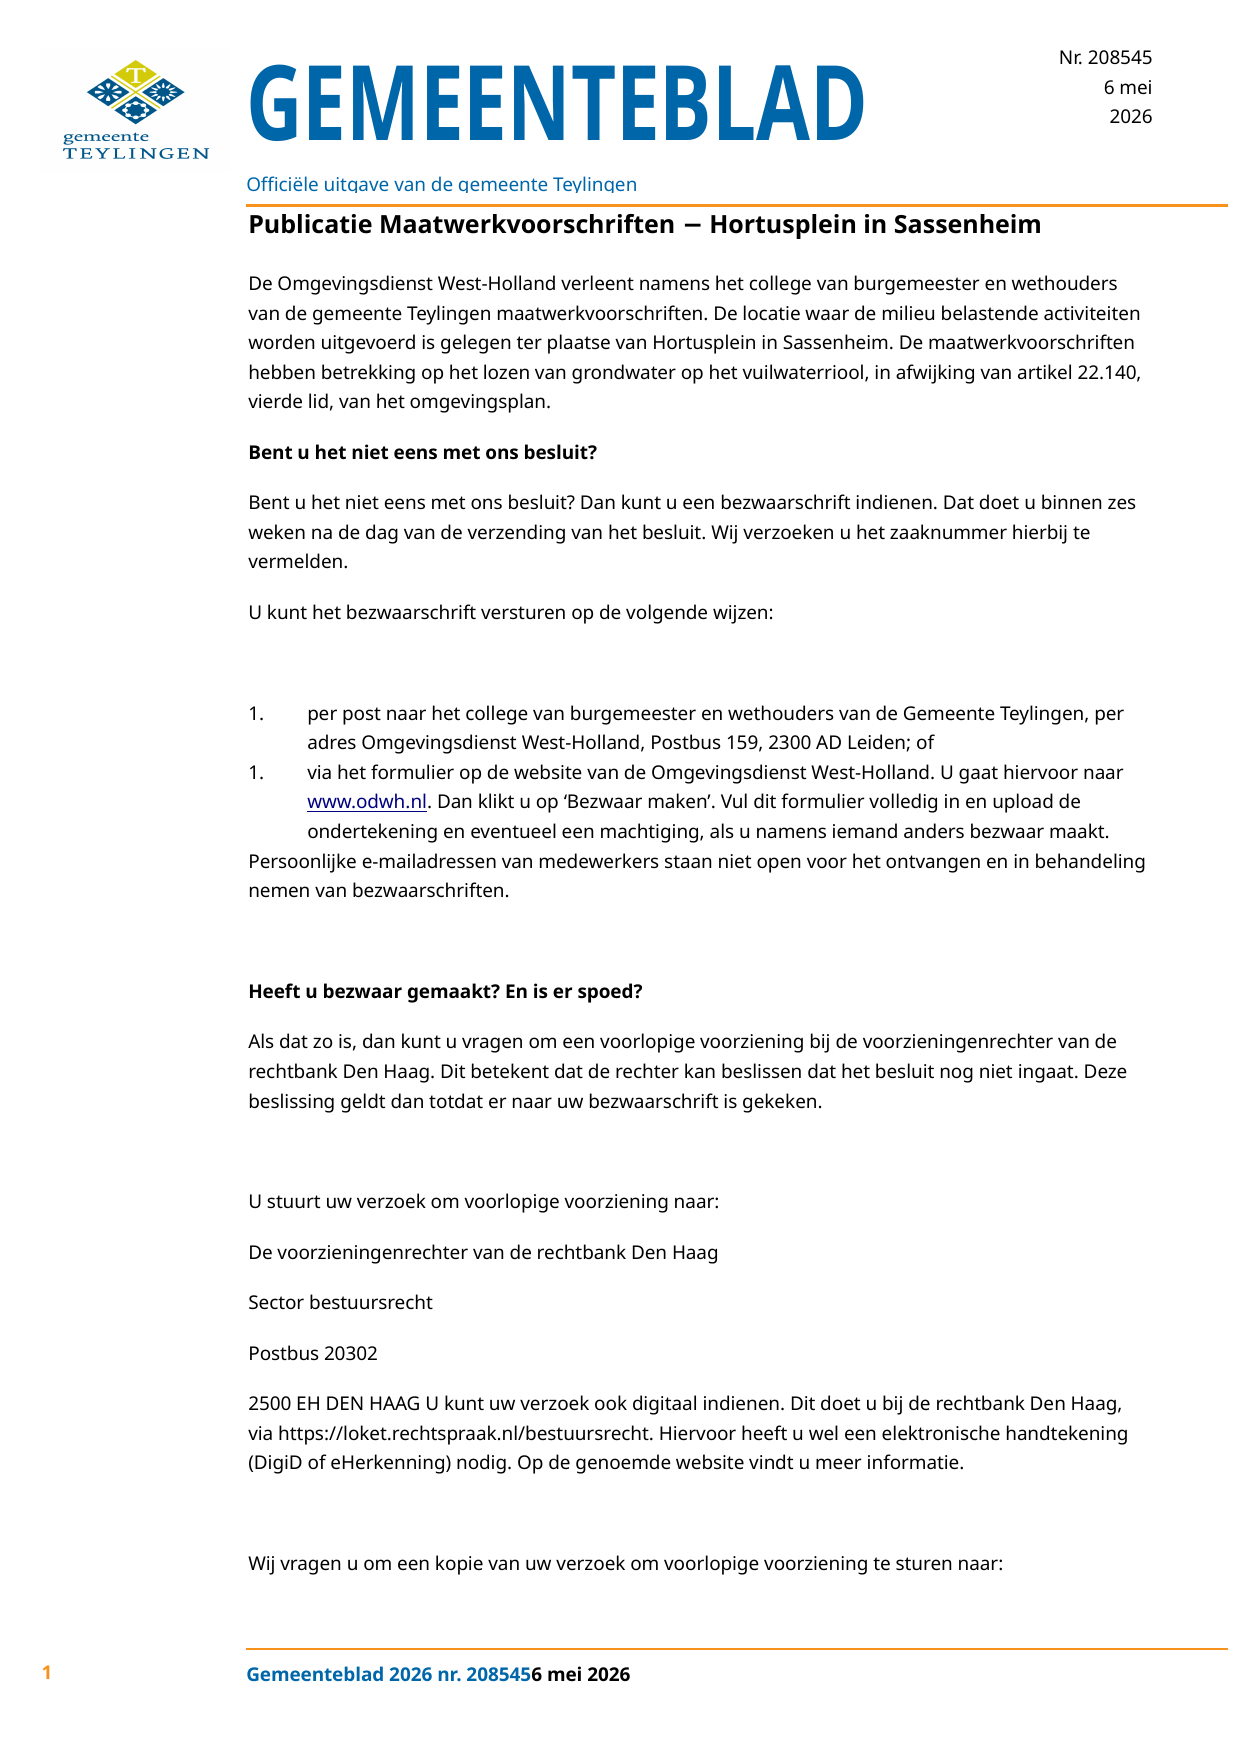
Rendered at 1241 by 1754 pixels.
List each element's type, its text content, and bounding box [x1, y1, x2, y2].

text De voorzieningenrechter van de rechtbank Den Haag [248, 1239, 1152, 1265]
text De Omgevingsdienst West-Holland verleent namens het college van burgemeester en wethouders van de gemeente Teylingen maatwerkvoorschriften. De locatie waar de milieu belastende activiteiten worden uitgevoerd is gelegen ter plaatse van Hortusplein in Sassenheim. De maatwerkvoorschriften hebben betrekking op het lozen van grondwater op het vuilwaterriool, in afwijking van artikel 22.140, vierde lid, van het omgevingsplan. [248, 270, 1152, 414]
text Postbus 20302 [248, 1340, 1152, 1366]
text U stuurt uw verzoek om voorlopige voorziening naar: [248, 1189, 1152, 1214]
text Persoonlijke e-mailadressen van medewerkers staan niet open voor het ontvangen en in behandeling nemen van bezwaarschriften. [248, 848, 1152, 903]
text U kunt het bezwaarschrift versturen op de volgende wijzen: [248, 599, 1152, 625]
text 2500 EH DEN HAAG U kunt uw verzoek ook digitaal indienen. Dit doet u bij de rechtbank Den Haag, via https://loket.rechtspraak.nl/bestuursrecht. Hiervoor heeft u wel een elektronische handtekening (DigiD of eHerkenning) nodig. Op de genoemde website vindt u meer informatie. [248, 1390, 1152, 1475]
text Bent u het niet eens met ons besluit? Dan kunt u een bezwaarschrift indienen. Dat doet u binnen zes weken na de dag van de verzending van het besluit. Wij verzoeken u het zaaknummer hierbij te vermelden. [248, 489, 1152, 574]
text Als dat zo is, dan kunt u vragen om een voorlopige voorziening bij de voorzieningenrechter van de rechtbank Den Haag. Dit betekent dat de rechter kan beslissen dat het besluit nog niet ingaat. Deze beslissing geldt dan totdat er naar uw bezwaarschrift is gekeken. [248, 1029, 1152, 1113]
text Heeft u bezwaar gemaakt? En is er spoed? [248, 978, 1152, 1004]
text Bent u het niet eens met ons besluit? [248, 439, 1152, 465]
list via het formulier op de website van de Omgevingsdienst West-Holland. U gaat hiervoor naar www.odwh.nl. Dan klikt u op ‘Bezwaar maken’. Vul dit formulier volledig in en upload de ondertekening en eventueel een machtiging, als u namens iemand anders bezwaar maakt. [248, 759, 1152, 844]
text Wij vragen u om een kopie van uw verzoek om voorlopige voorziening te sturen naar: [248, 1550, 1152, 1576]
picture [41, 47, 231, 172]
list per post naar het college van burgemeester en wethouders van de Gemeente Teylingen, per adres Omgevingsdienst West-Holland, Postbus 159, 2300 AD Leiden; of [248, 700, 1152, 755]
text Publicatie Maatwerkvoorschriften − Hortusplein in Sassenheim [248, 207, 1152, 241]
text Sector bestuursrecht [248, 1289, 1152, 1315]
